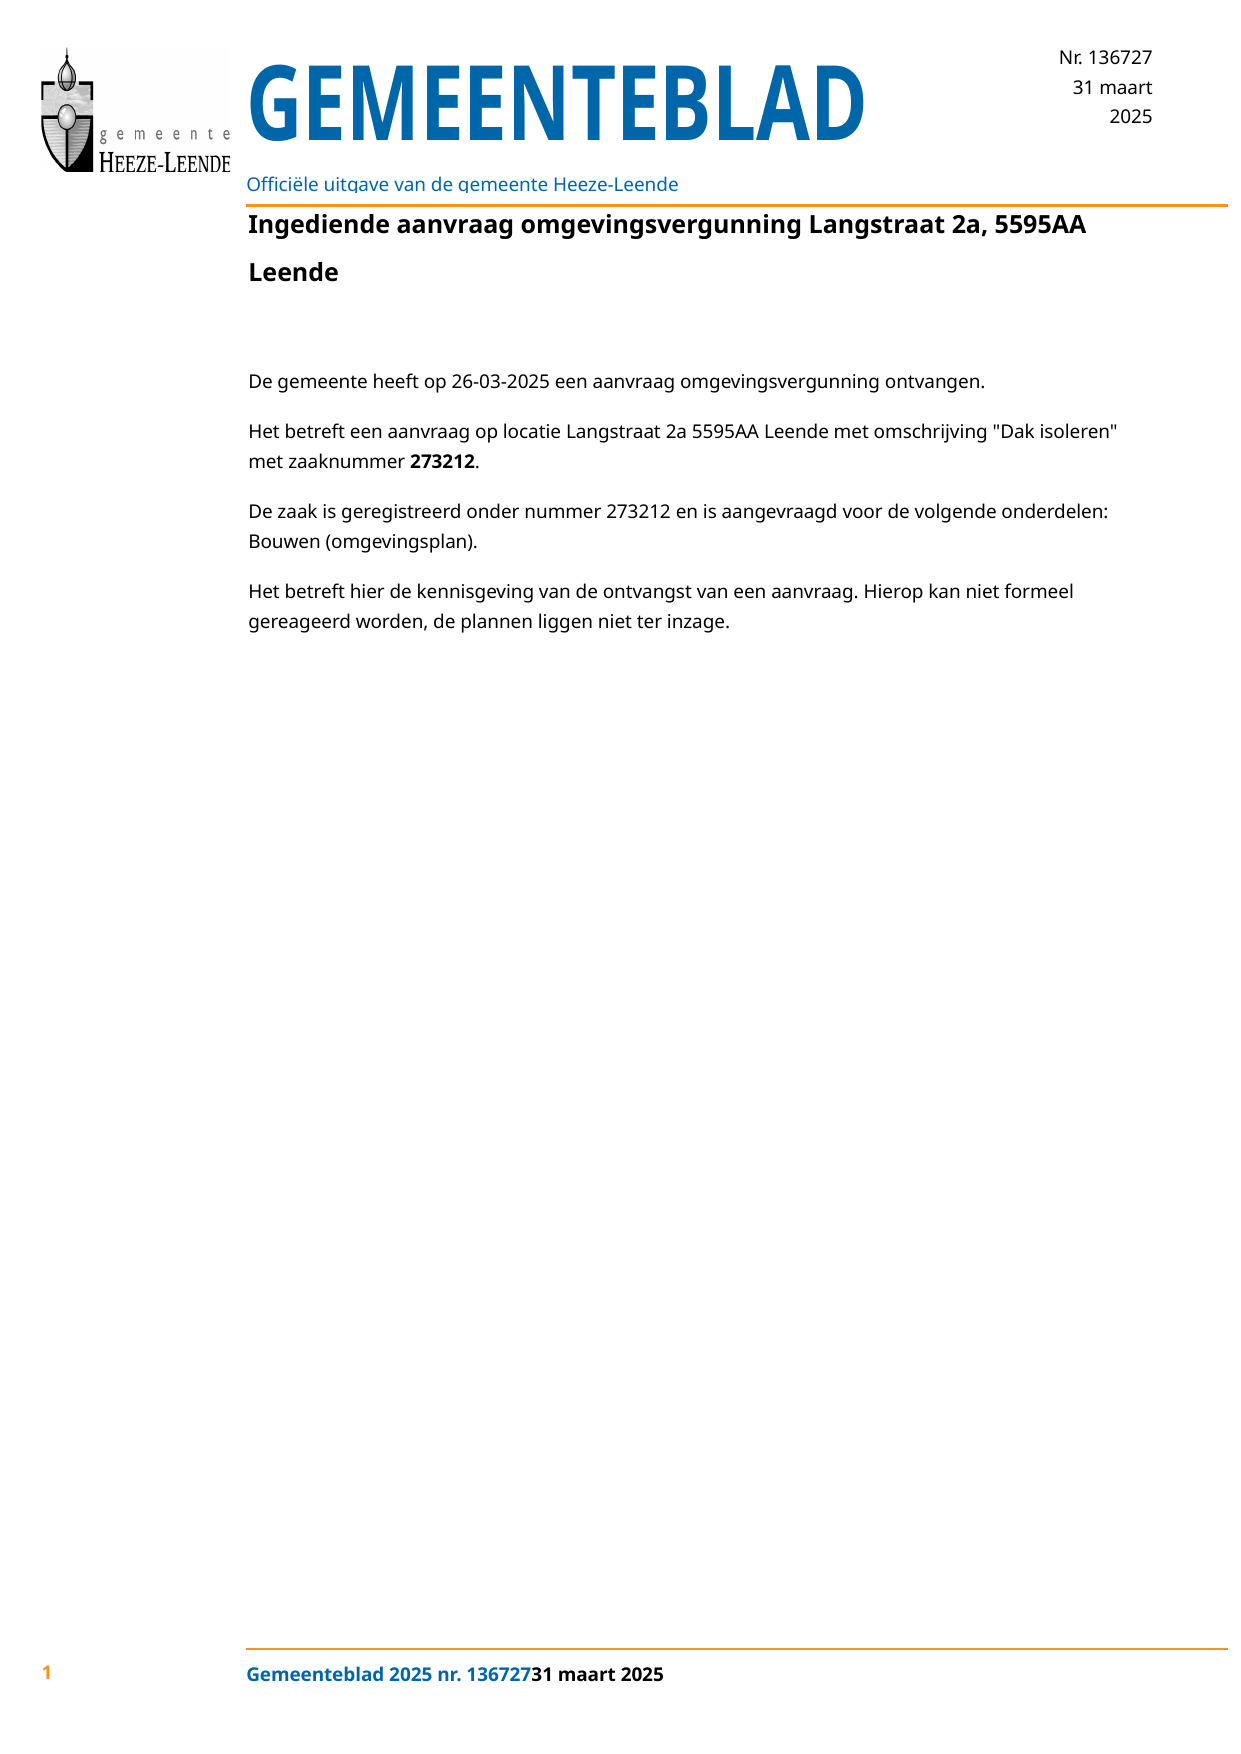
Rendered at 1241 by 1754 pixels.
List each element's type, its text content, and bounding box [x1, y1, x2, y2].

picture [41, 47, 231, 172]
text De gemeente heeft op 26-03-2025 een aanvraag omgevingsvergunning ontvangen. [248, 368, 1152, 394]
text Het betreft een aanvraag op locatie Langstraat 2a 5595AA Leende met omschrijving "Dak isoleren" met zaaknummer 273212. [248, 419, 1152, 474]
text De zaak is geregistreerd onder nummer 273212 en is aangevraagd voor de volgende onderdelen: Bouwen (omgevingsplan). [248, 499, 1152, 554]
text Ingediende aanvraag omgevingsvergunning Langstraat 2a, 5595AA Leende [248, 207, 1152, 288]
text Het betreft hier de kennisgeving van de ontvangst van een aanvraag. Hierop kan niet formeel gereageerd worden, de plannen liggen niet ter inzage. [248, 579, 1152, 634]
